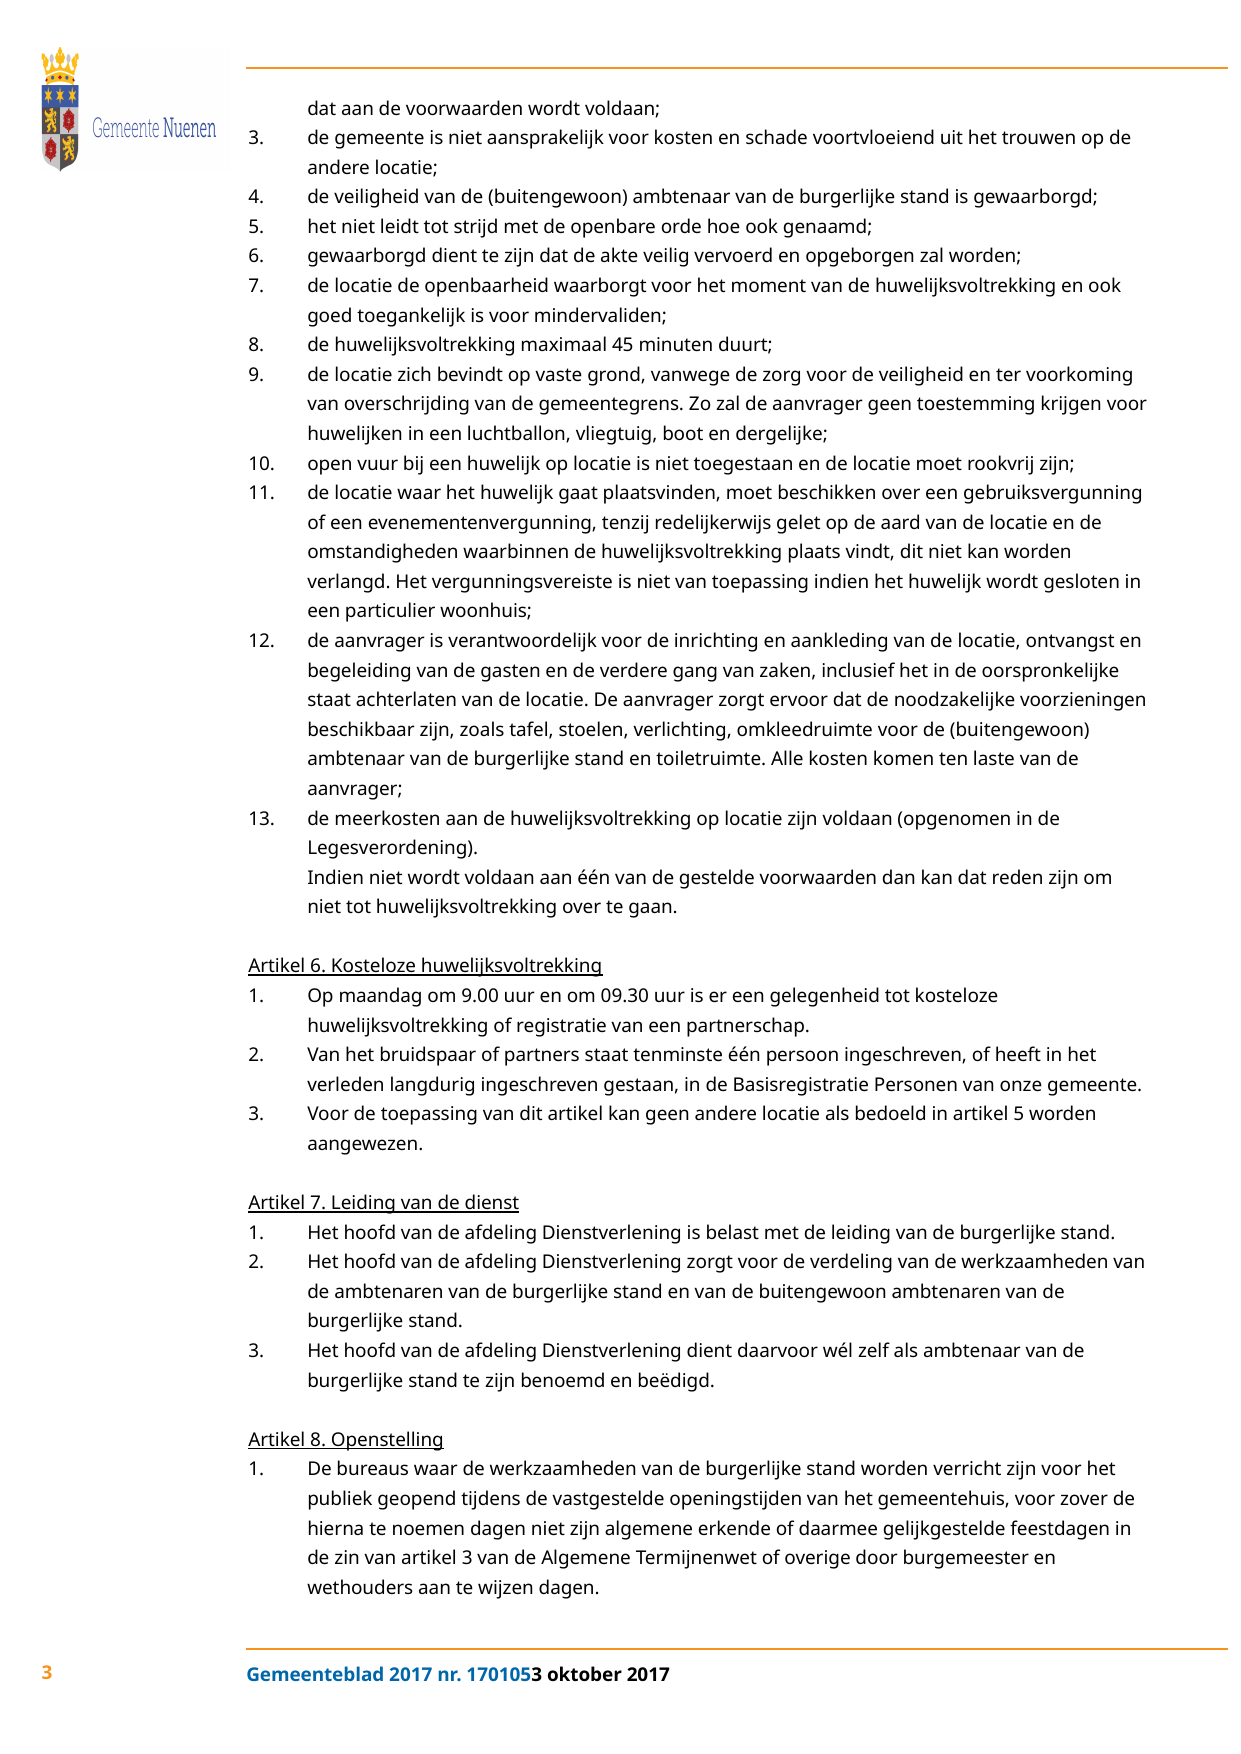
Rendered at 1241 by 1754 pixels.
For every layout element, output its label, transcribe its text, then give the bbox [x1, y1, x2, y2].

list gewaarborgd dient te zijn dat de akte veilig vervoerd en opgeborgen zal worden; [248, 243, 1152, 268]
list de meerkosten aan de huwelijksvoltrekking op locatie zijn voldaan (opgenomen in de Legesverordening). [248, 805, 1152, 860]
list het niet leidt tot strijd met de openbare orde hoe ook genaamd; [248, 213, 1152, 239]
list Indien niet wordt voldaan aan één van de gestelde voorwaarden dan kan dat reden zijn om niet tot huwelijksvoltrekking over te gaan. [248, 864, 1152, 919]
list de gemeente is niet aansprakelijk voor kosten en schade voortvloeiend uit het trouwen op de andere locatie; [248, 124, 1152, 180]
text Artikel 8. Openstelling [248, 1426, 1152, 1452]
list Op maandag om 9.00 uur en om 09.30 uur is er een gelegenheid tot kosteloze huwelijksvoltrekking of registratie van een partnerschap. [248, 982, 1152, 1038]
list Voor de toepassing van dit artikel kan geen andere locatie als bedoeld in artikel 5 worden aangewezen. [248, 1101, 1152, 1156]
list de locatie de openbaarheid waarborgt voor het moment van de huwelijksvoltrekking en ook goed toegankelijk is voor mindervaliden; [248, 272, 1152, 328]
list Het hoofd van de afdeling Dienstverlening dient daarvoor wél zelf als ambtenaar van de burgerlijke stand te zijn benoemd en beëdigd. [248, 1337, 1152, 1393]
list De bureaus waar de werkzaamheden van de burgerlijke stand worden verricht zijn voor het publiek geopend tijdens de vastgestelde openingstijden van het gemeentehuis, voor zover de hierna te noemen dagen niet zijn algemene erkende of daarmee gelijkgestelde feestdagen in de zin van artikel 3 van de Algemene Termijnenwet of overige door burgemeester en wethouders aan te wijzen dagen. [248, 1456, 1152, 1600]
list open vuur bij een huwelijk op locatie is niet toegestaan en de locatie moet rookvrij zijn; [248, 450, 1152, 476]
list Van het bruidspaar of partners staat tenminste één persoon ingeschreven, of heeft in het verleden langdurig ingeschreven gestaan, in de Basisregistratie Personen van onze gemeente. [248, 1041, 1152, 1097]
list Het hoofd van de afdeling Dienstverlening zorgt voor de verdeling van de werkzaamheden van de ambtenaren van de burgerlijke stand en van de buitengewoon ambtenaren van de burgerlijke stand. [248, 1248, 1152, 1333]
list dat aan de voorwaarden wordt voldaan; [248, 95, 1152, 121]
list Het hoofd van de afdeling Dienstverlening is belast met de leiding van de burgerlijke stand. [248, 1219, 1152, 1245]
list de locatie waar het huwelijk gaat plaatsvinden, moet beschikken over een gebruiksvergunning of een evenementenvergunning, tenzij redelijkerwijs gelet op de aard van de locatie en de omstandigheden waarbinnen de huwelijksvoltrekking plaats vindt, dit niet kan worden verlangd. Het vergunningsvereiste is niet van toepassing indien het huwelijk wordt gesloten in een particulier woonhuis; [248, 479, 1152, 623]
list de huwelijksvoltrekking maximaal 45 minuten duurt; [248, 331, 1152, 357]
text Artikel 6. Kosteloze huwelijksvoltrekking [248, 953, 1152, 978]
list de locatie zich bevindt op vaste grond, vanwege de zorg voor de veiligheid en ter voorkoming van overschrijding van de gemeentegrens. Zo zal de aanvrager geen toestemming krijgen voor huwelijken in een luchtballon, vliegtuig, boot en dergelijke; [248, 361, 1152, 446]
list de aanvrager is verantwoordelijk voor de inrichting en aankleding van de locatie, ontvangst en begeleiding van de gasten en de verdere gang van zaken, inclusief het in de oorspronkelijke staat achterlaten van de locatie. De aanvrager zorgt ervoor dat de noodzakelijke voorzieningen beschikbaar zijn, zoals tafel, stoelen, verlichting, omkleedruimte voor de (buitengewoon) ambtenaar van de burgerlijke stand en toiletruimte. Alle kosten komen ten laste van de aanvrager; [248, 627, 1152, 801]
text Artikel 7. Leiding van de dienst [248, 1189, 1152, 1215]
picture [41, 47, 231, 172]
list de veiligheid van de (buitengewoon) ambtenaar van de burgerlijke stand is gewaarborgd; [248, 183, 1152, 209]
